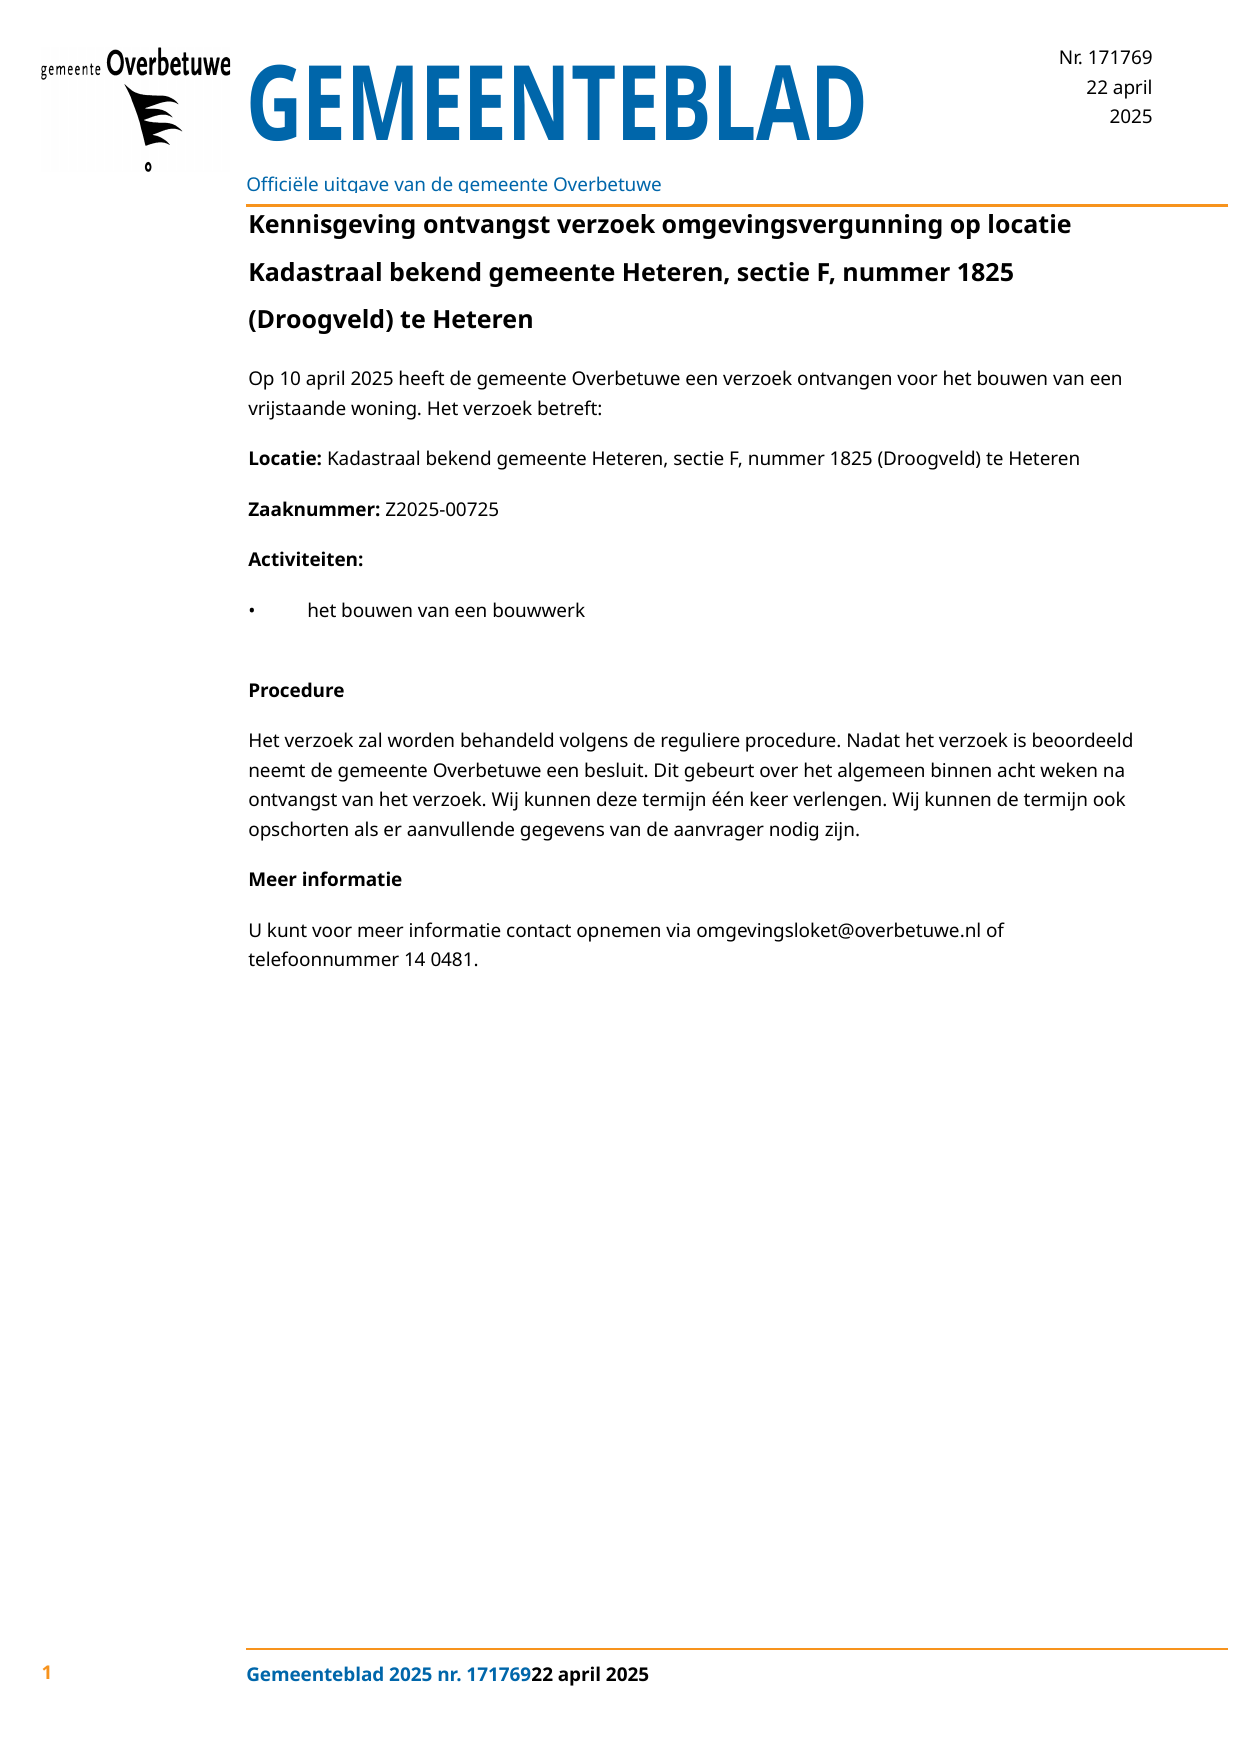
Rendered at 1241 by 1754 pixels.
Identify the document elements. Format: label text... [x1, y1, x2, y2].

text Het verzoek zal worden behandeld volgens de reguliere procedure. Nadat het verzoek is beoordeeld neemt de gemeente Overbetuwe een besluit. Dit gebeurt over het algemeen binnen acht weken na ontvangst van het verzoek. Wij kunnen deze termijn één keer verlengen. Wij kunnen de termijn ook opschorten als er aanvullende gegevens van de aanvrager nodig zijn. [248, 727, 1152, 842]
picture [41, 47, 231, 172]
text Meer informatie [248, 866, 1152, 892]
text Activiteiten: [248, 546, 1152, 572]
list het bouwen van een bouwwerk [248, 597, 1152, 622]
text Locatie: Kadastraal bekend gemeente Heteren, sectie F, nummer 1825 (Droogveld) te Heteren [248, 446, 1152, 471]
text U kunt voor meer informatie contact opnemen via omgevingsloket@overbetuwe.nl of telefoonnummer 14 0481. [248, 917, 1152, 972]
text Zaaknummer: Z2025-00725 [248, 496, 1152, 522]
text Procedure [248, 677, 1152, 702]
text Kennisgeving ontvangst verzoek omgevingsvergunning op locatie Kadastraal bekend gemeente Heteren, sectie F, nummer 1825 (Droogveld) te Heteren [248, 207, 1152, 336]
text Op 10 april 2025 heeft de gemeente Overbetuwe een verzoek ontvangen voor het bouwen van een vrijstaande woning. Het verzoek betreft: [248, 366, 1152, 421]
